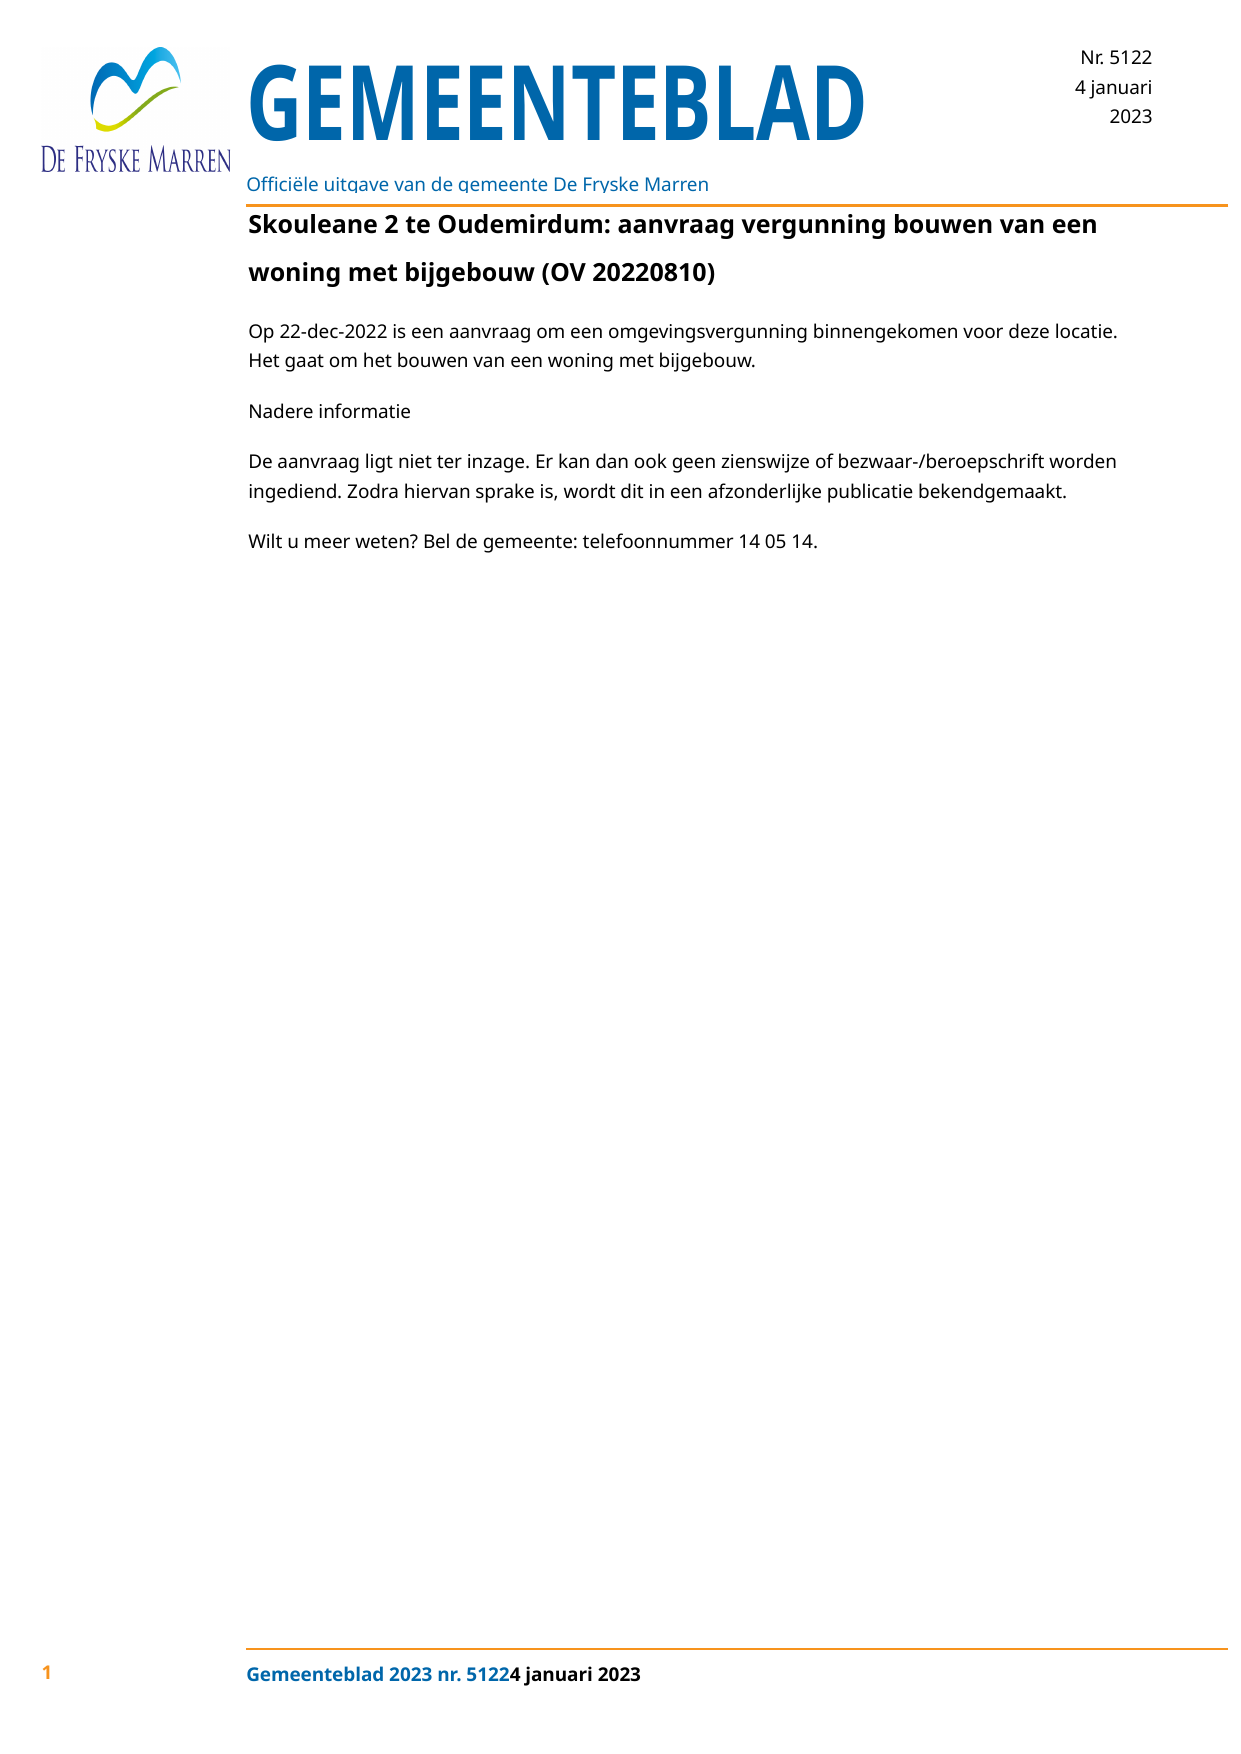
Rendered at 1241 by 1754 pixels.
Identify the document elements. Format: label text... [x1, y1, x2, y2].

text Op 22-dec-2022 is een aanvraag om een omgevingsvergunning binnengekomen voor deze locatie. Het gaat om het bouwen van een woning met bijgebouw. [248, 318, 1152, 373]
text Skouleane 2 te Oudemirdum: aanvraag vergunning bouwen van een woning met bijgebouw (OV 20220810) [248, 207, 1152, 288]
text Wilt u meer weten? Bel de gemeente: telefoonnummer 14 05 14. [248, 528, 1152, 554]
text De aanvraag ligt niet ter inzage. Er kan dan ook geen zienswijze of bezwaar-/beroepschrift worden ingediend. Zodra hiervan sprake is, wordt dit in een afzonderlijke publicatie bekendgemaakt. [248, 448, 1152, 504]
text Nadere informatie [248, 398, 1152, 424]
picture [41, 47, 231, 172]
